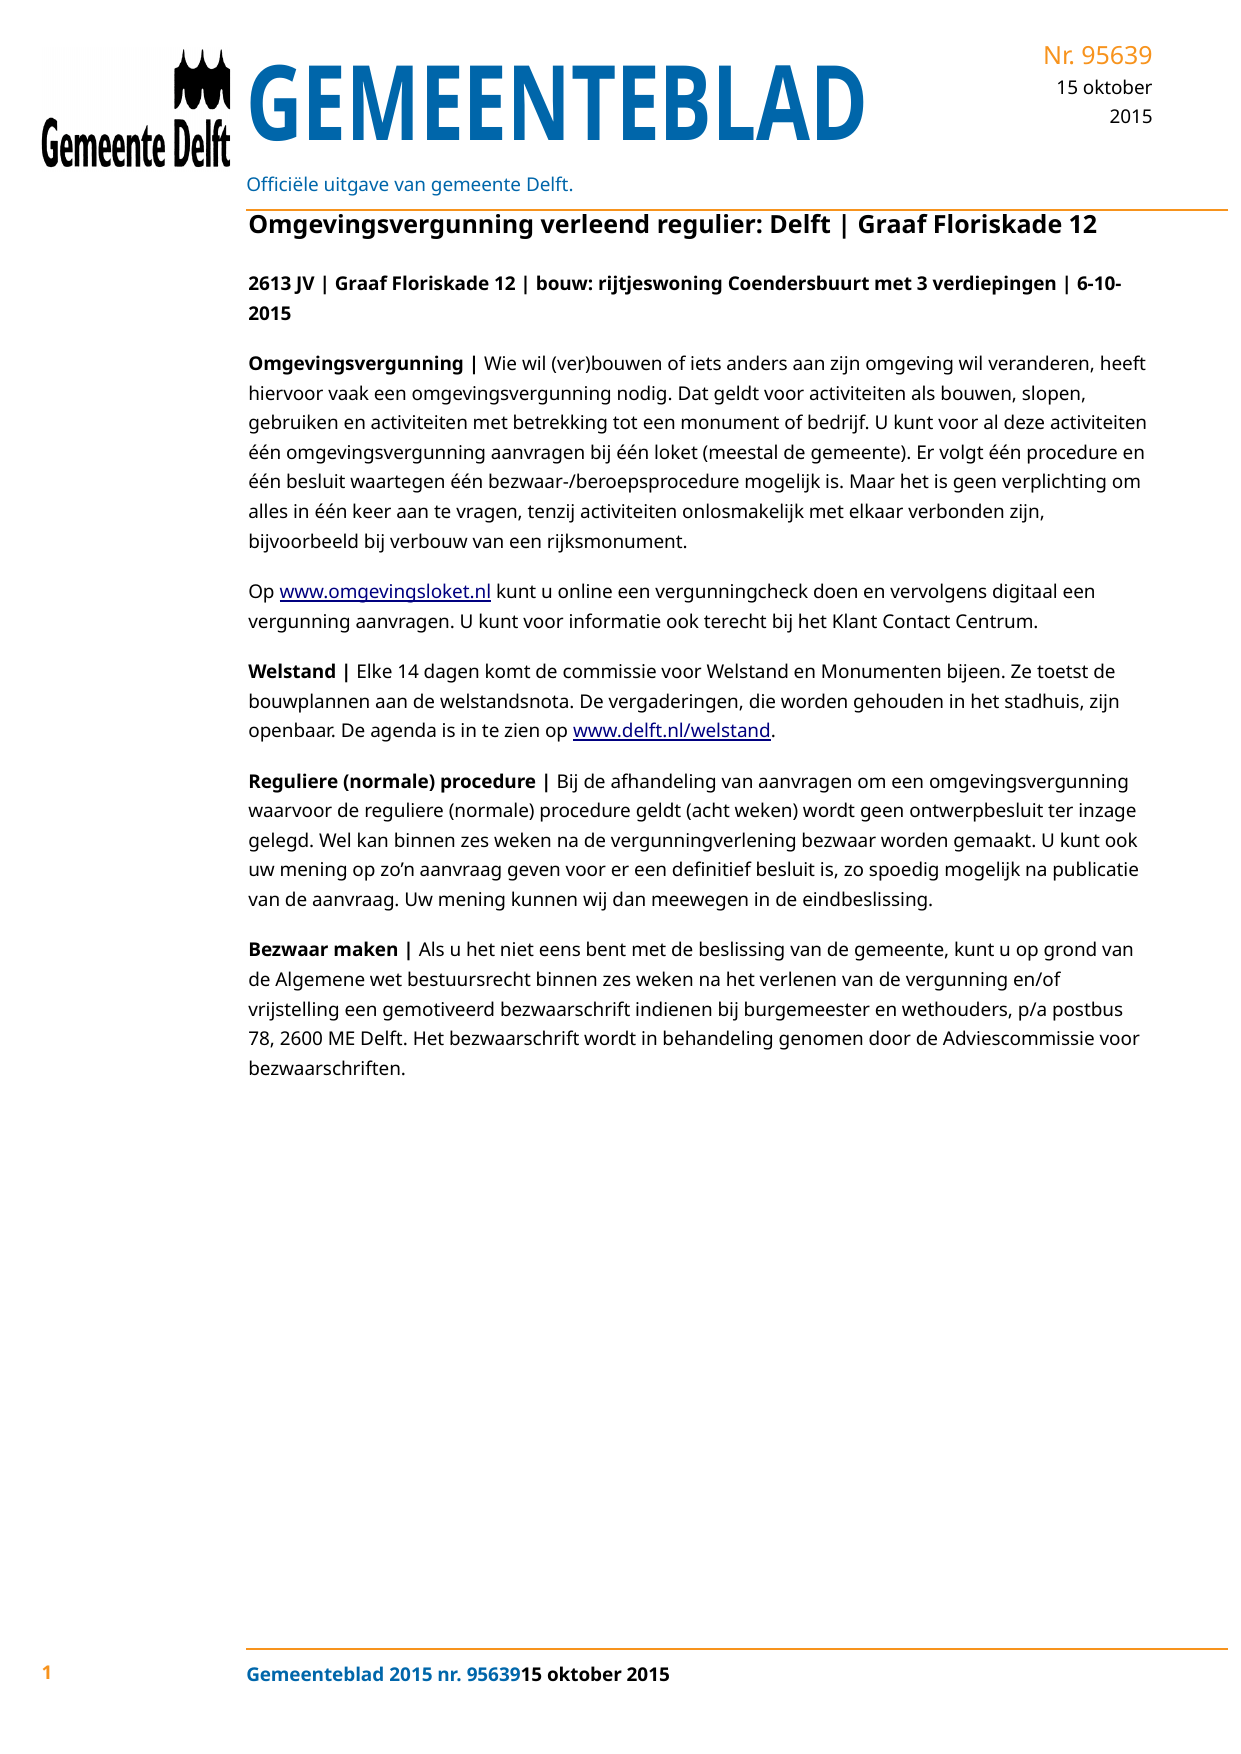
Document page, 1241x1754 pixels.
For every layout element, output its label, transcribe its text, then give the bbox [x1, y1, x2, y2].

text Omgevingsvergunning verleend regulier: Delft | Graaf Floriskade 12 [248, 211, 1152, 241]
text Omgevingsvergunning | Wie wil (ver)bouwen of iets anders aan zijn omgeving wil veranderen, heeft hiervoor vaak een omgevingsvergunning nodig. Dat geldt voor activiteiten als bouwen, slopen, gebruiken en activiteiten met betrekking tot een monument of bedrijf. U kunt voor al deze activiteiten één omgevingsvergunning aanvragen bij één loket (meestal de gemeente). Er volgt één procedure en één besluit waartegen één bezwaar-/beroepsprocedure mogelijk is. Maar het is geen verplichting om alles in één keer aan te vragen, tenzij activiteiten onlosmakelijk met elkaar verbonden zijn, bijvoorbeeld bij verbouw van een rijksmonument. [248, 350, 1152, 553]
text Bezwaar maken | Als u het niet eens bent met de beslissing van de gemeente, kunt u op grond van de Algemene wet bestuursrecht binnen zes weken na het verlenen van de vergunning en/of vrijstelling een gemotiveerd bezwaarschrift indienen bij burgemeester en wethouders, p/a postbus 78, 2600 ME Delft. Het bezwaarschrift wordt in behandeling genomen door de Adviescommissie voor bezwaarschriften. [248, 937, 1152, 1081]
text Welstand | Elke 14 dagen komt de commissie voor Welstand en Monumenten bijeen. Ze toetst de bouwplannen aan de welstandsnota. De vergaderingen, die worden gehouden in het stadhuis, zijn openbaar. De agenda is in te zien op www.delft.nl/welstand. [248, 658, 1152, 743]
text Reguliere (normale) procedure | Bij de afhandeling van aanvragen om een omgevingsvergunning waarvoor de reguliere (normale) procedure geldt (acht weken) wordt geen ontwerpbesluit ter inzage gelegd. Wel kan binnen zes weken na de vergunningverlening bezwaar worden gemaakt. U kunt ook uw mening op zo’n aanvraag geven voor er een definitief besluit is, zo spoedig mogelijk na publicatie van de aanvraag. Uw mening kunnen wij dan meewegen in de eindbeslissing. [248, 768, 1152, 912]
text 2613 JV | Graaf Floriskade 12 | bouw: rijtjeswoning Coendersbuurt met 3 verdiepingen | 6-10-2015 [248, 270, 1152, 326]
text Op www.omgevingsloket.nl kunt u online een vergunningcheck doen en vervolgens digitaal een vergunning aanvragen. U kunt voor informatie ook terecht bij het Klant Contact Centrum. [248, 578, 1152, 633]
picture [41, 47, 231, 172]
